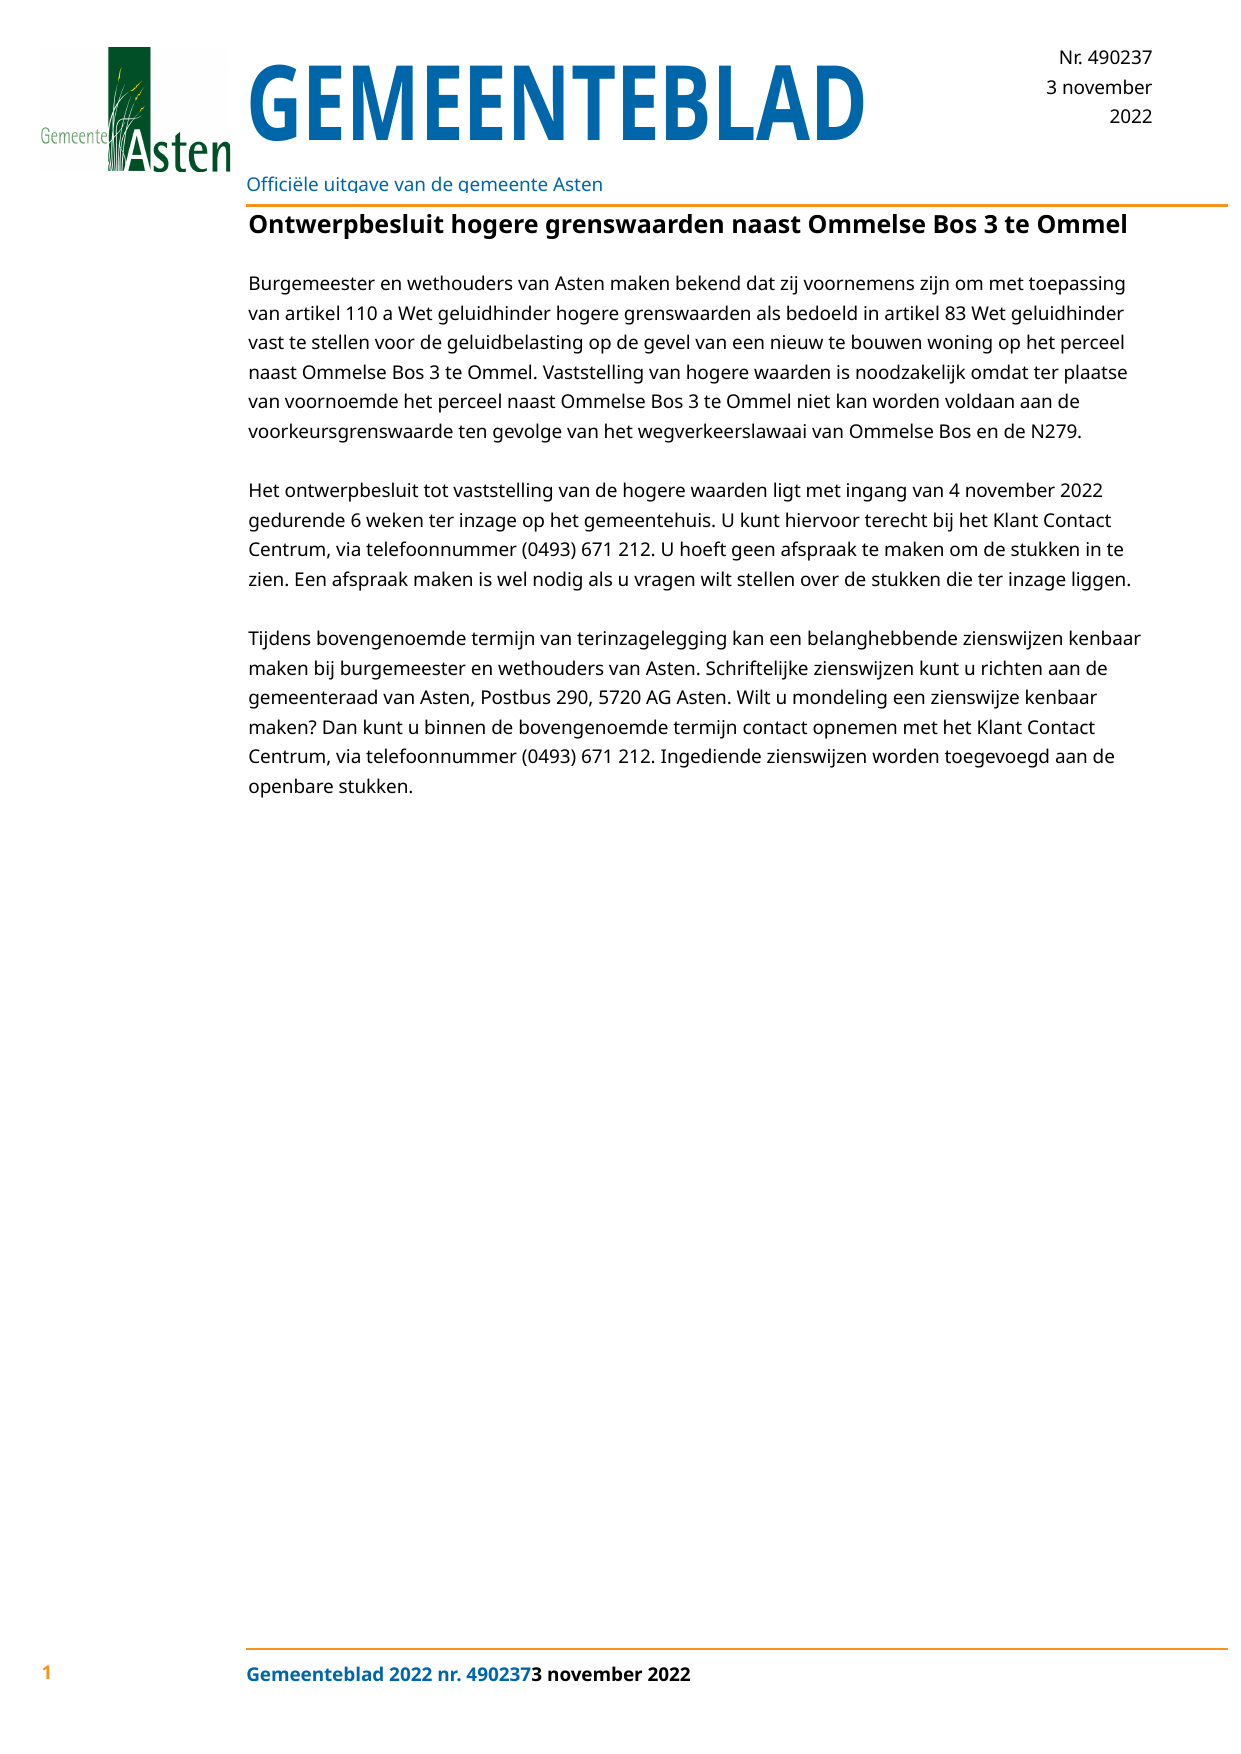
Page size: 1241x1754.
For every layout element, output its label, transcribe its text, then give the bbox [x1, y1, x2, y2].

text Ontwerpbesluit hogere grenswaarden naast Ommelse Bos 3 te Ommel [248, 207, 1152, 241]
text Het ontwerpbesluit tot vaststelling van de hogere waarden ligt met ingang van 4 november 2022 gedurende 6 weken ter inzage op het gemeentehuis. U kunt hiervoor terecht bij het Klant Contact Centrum, via telefoonnummer (0493) 671 212. U hoeft geen afspraak te maken om de stukken in te zien. Een afspraak maken is wel nodig als u vragen wilt stellen over de stukken die ter inzage liggen. [248, 477, 1152, 592]
picture [41, 47, 231, 172]
text Burgemeester en wethouders van Asten maken bekend dat zij voornemens zijn om met toepassing van artikel 110 a Wet geluidhinder hogere grenswaarden als bedoeld in artikel 83 Wet geluidhinder vast te stellen voor de geluidbelasting op de gevel van een nieuw te bouwen woning op het perceel naast Ommelse Bos 3 te Ommel. Vaststelling van hogere waarden is noodzakelijk omdat ter plaatse van voornoemde het perceel naast Ommelse Bos 3 te Ommel niet kan worden voldaan aan de voorkeursgrenswaarde ten gevolge van het wegverkeerslawaai van Ommelse Bos en de N279. [248, 270, 1152, 444]
text Tijdens bovengenoemde termijn van terinzagelegging kan een belanghebbende zienswijzen kenbaar maken bij burgemeester en wethouders van Asten. Schriftelijke zienswijzen kunt u richten aan de gemeenteraad van Asten, Postbus 290, 5720 AG Asten. Wilt u mondeling een zienswijze kenbaar maken? Dan kunt u binnen de bovengenoemde termijn contact opnemen met het Klant Contact Centrum, via telefoonnummer (0493) 671 212. Ingediende zienswijzen worden toegevoegd aan de openbare stukken. [248, 625, 1152, 799]
